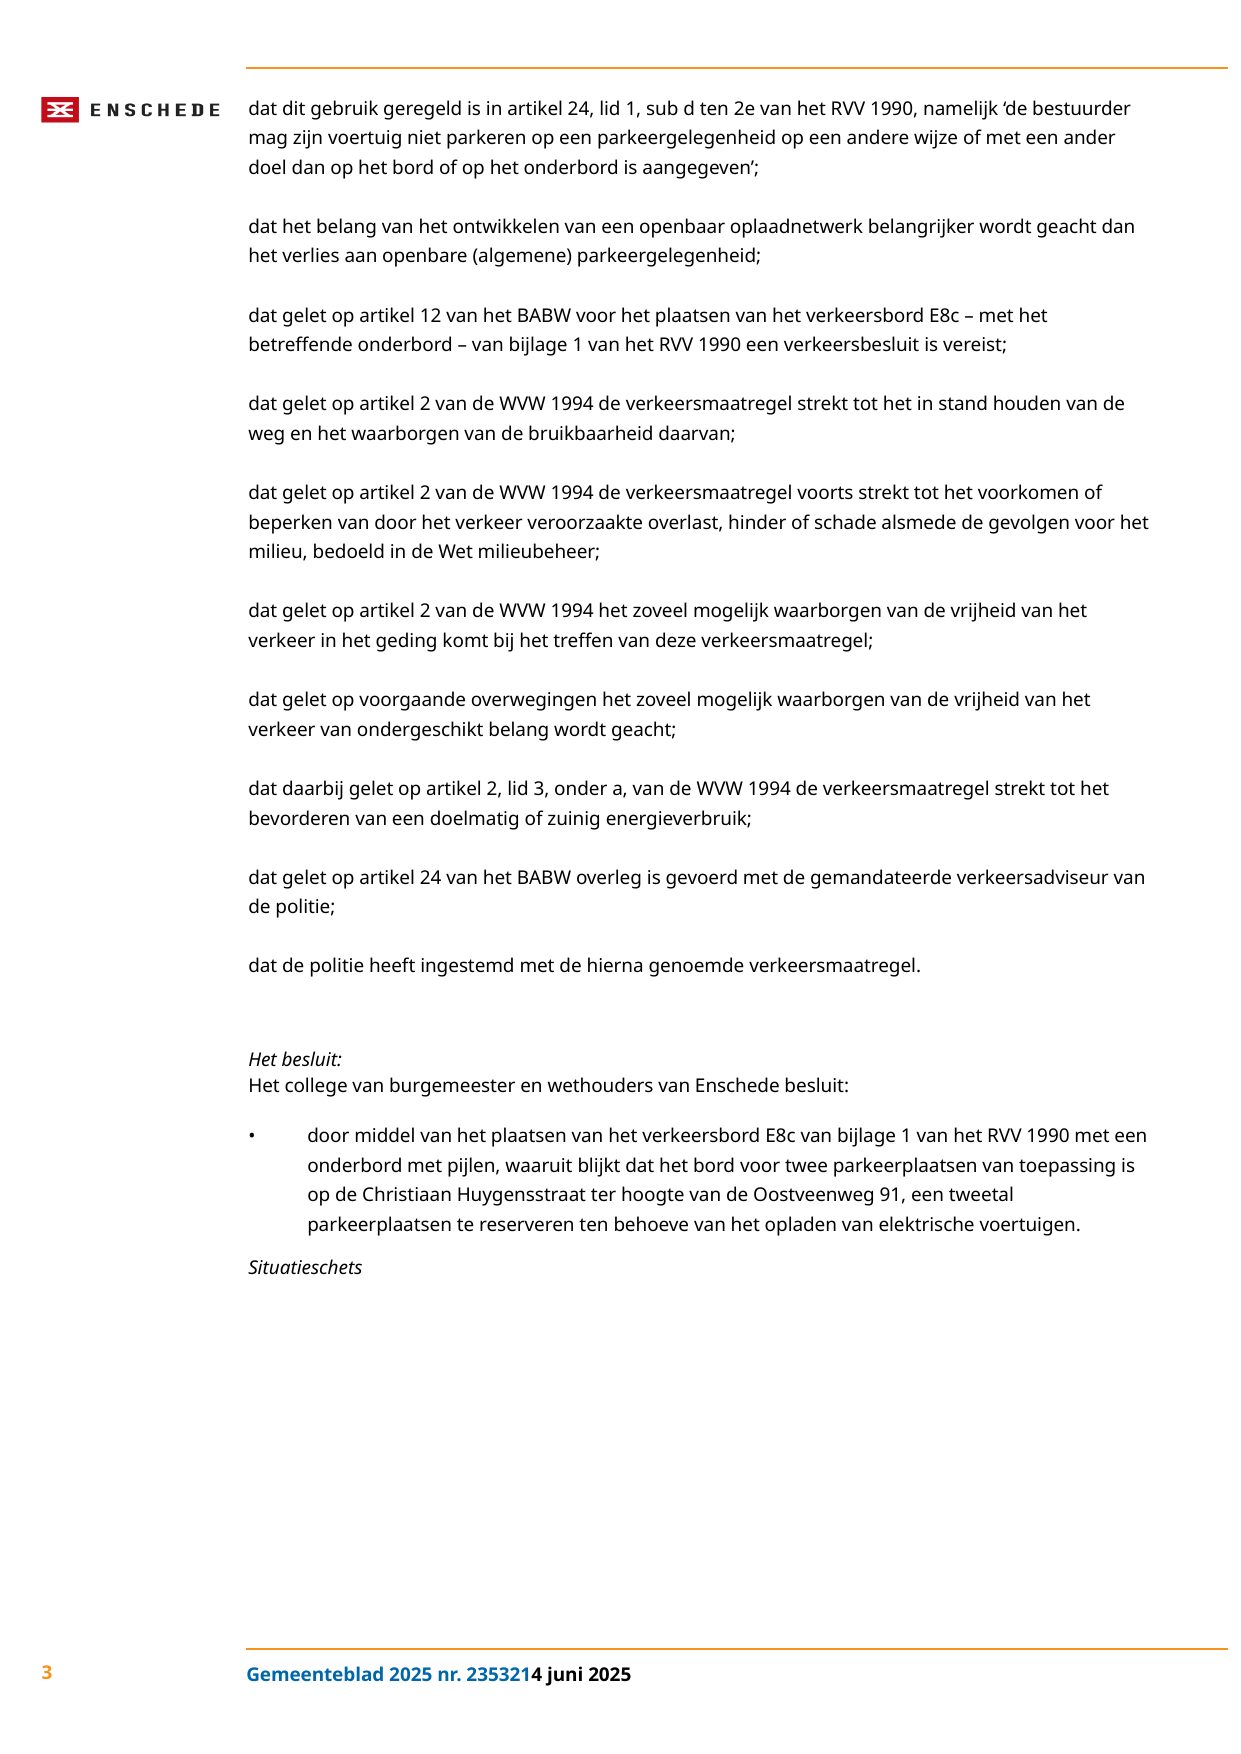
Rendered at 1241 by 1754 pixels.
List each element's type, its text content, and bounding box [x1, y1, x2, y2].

text dat de politie heeft ingestemd met de hierna genoemde verkeersmaatregel. [248, 953, 1152, 978]
text dat gelet op voorgaande overwegingen het zoveel mogelijk waarborgen van de vrijheid van het verkeer van ondergeschikt belang wordt geacht; [248, 686, 1152, 742]
text Situatieschets [248, 1254, 1152, 1280]
list door middel van het plaatsen van het verkeersbord E8c van bijlage 1 van het RVV 1990 met een onderbord met pijlen, waaruit blijkt dat het bord voor twee parkeerplaatsen van toepassing is op de Christiaan Huygensstraat ter hoogte van de Oostveenweg 91, een tweetal parkeerplaatsen te reserveren ten behoeve van het opladen van elektrische voertuigen. [248, 1122, 1152, 1237]
text dat dit gebruik geregeld is in artikel 24, lid 1, sub d ten 2e van het RVV 1990, namelijk ‘de bestuurder mag zijn voertuig niet parkeren op een parkeergelegenheid op een andere wijze of met een ander doel dan op het bord of op het onderbord is aangegeven’; [248, 95, 1152, 180]
text dat gelet op artikel 2 van de WVW 1994 de verkeersmaatregel voorts strekt tot het voorkomen of beperken van door het verkeer veroorzaakte overlast, hinder of schade alsmede de gevolgen voor het milieu, bedoeld in de Wet milieubeheer; [248, 479, 1152, 564]
text dat gelet op artikel 2 van de WVW 1994 het zoveel mogelijk waarborgen van de vrijheid van het verkeer in het geding komt bij het treffen van deze verkeersmaatregel; [248, 598, 1152, 653]
text Het college van burgemeester en wethouders van Enschede besluit: [248, 1072, 1152, 1098]
text dat gelet op artikel 24 van het BABW overleg is gevoerd met de gemandateerde verkeersadviseur van de politie; [248, 864, 1152, 919]
text Het besluit: [248, 1046, 1152, 1072]
text dat daarbij gelet op artikel 2, lid 3, onder a, van de WVW 1994 de verkeersmaatregel strekt tot het bevorderen van een doelmatig of zuinig energieverbruik; [248, 775, 1152, 831]
text dat het belang van het ontwikkelen van een openbaar oplaadnetwerk belangrijker wordt geacht dan het verlies aan openbare (algemene) parkeergelegenheid; [248, 213, 1152, 268]
text dat gelet op artikel 12 van het BABW voor het plaatsen van het verkeersbord E8c – met het betreffende onderbord – van bijlage 1 van het RVV 1990 een verkeersbesluit is vereist; [248, 302, 1152, 357]
picture [41, 47, 231, 172]
text dat gelet op artikel 2 van de WVW 1994 de verkeersmaatregel strekt tot het in stand houden van de weg en het waarborgen van de bruikbaarheid daarvan; [248, 391, 1152, 446]
